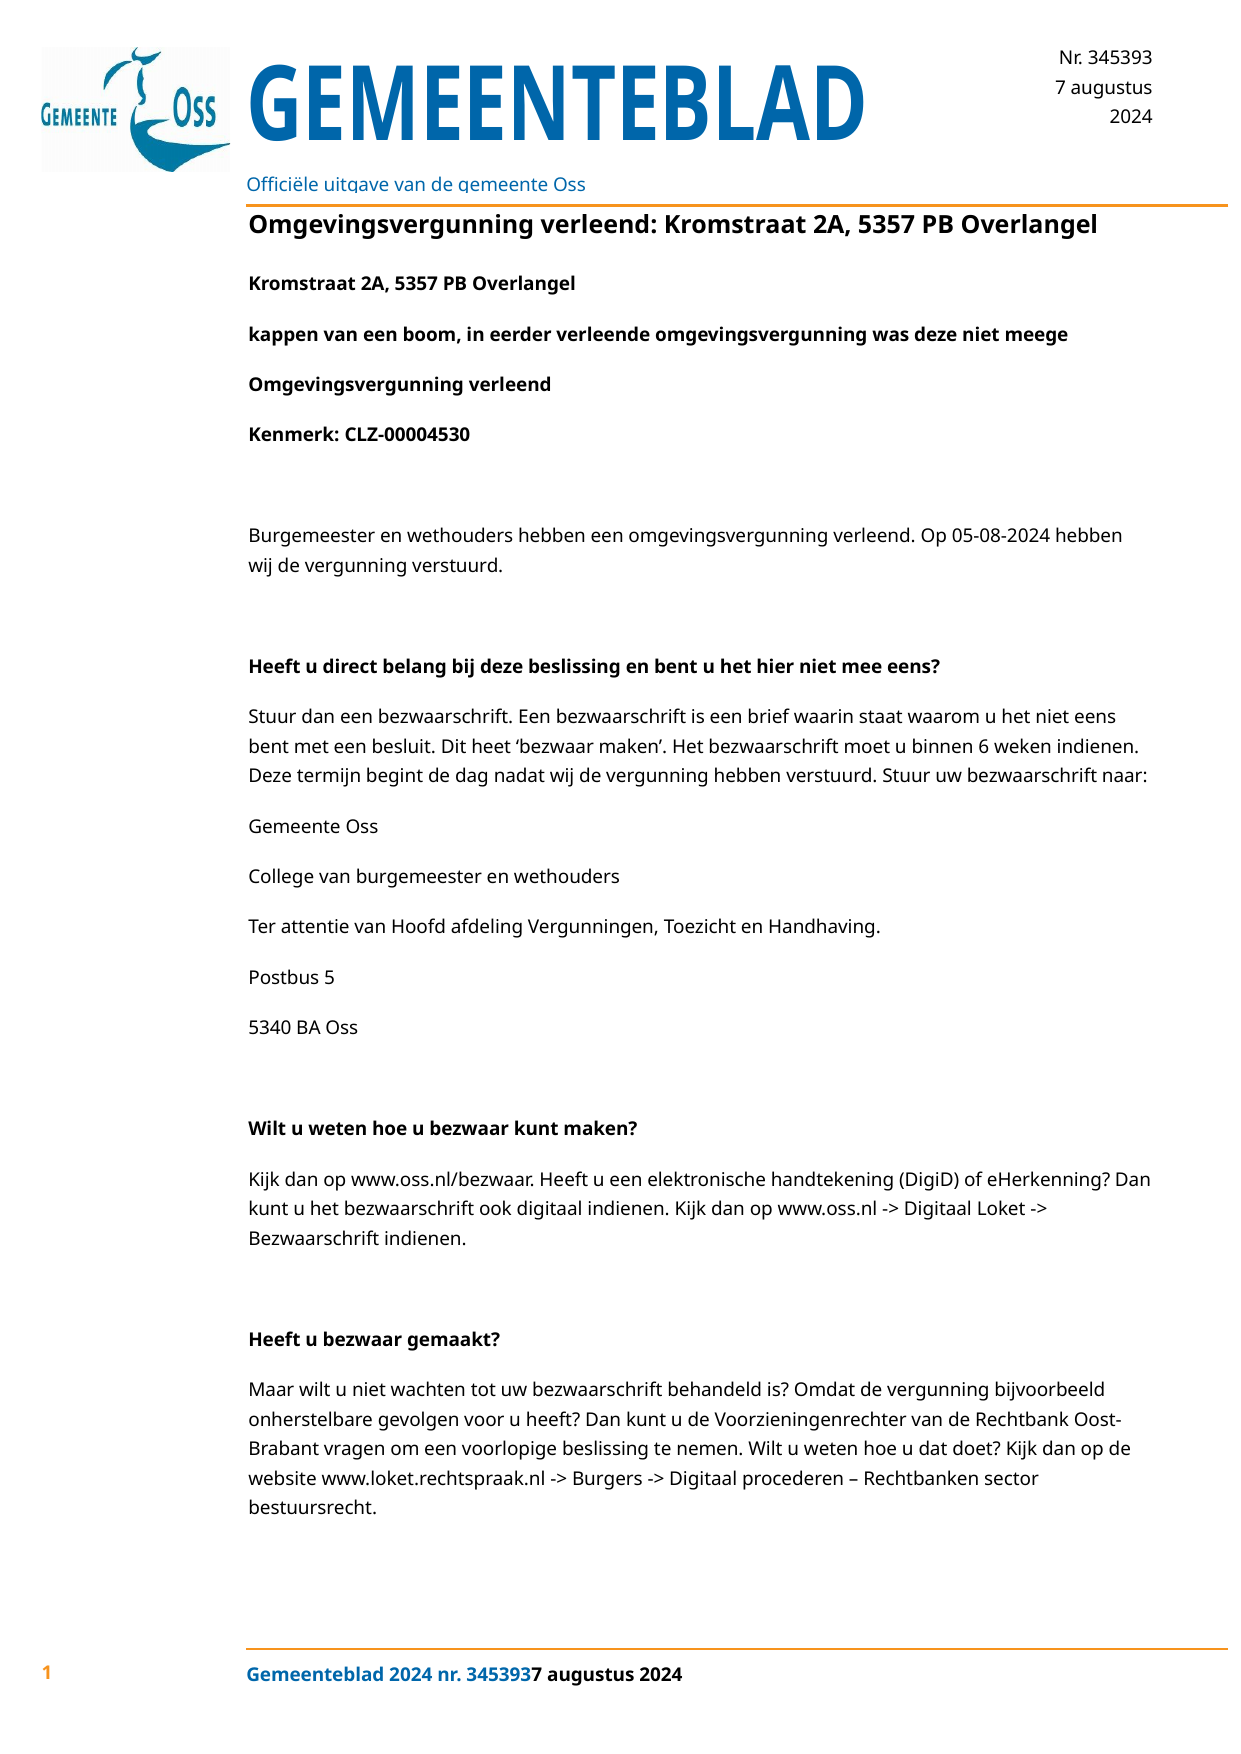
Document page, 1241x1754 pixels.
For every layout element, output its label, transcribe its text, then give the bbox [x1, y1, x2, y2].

text Omgevingsvergunning verleend [248, 371, 1152, 397]
text College van burgemeester en wethouders [248, 863, 1152, 889]
text kappen van een boom, in eerder verleende omgevingsvergunning was deze niet meege [248, 321, 1152, 346]
text Postbus 5 [248, 964, 1152, 990]
text Stuur dan een bezwaarschrift. Een bezwaarschrift is een brief waarin staat waarom u het niet eens bent met een besluit. Dit heet ‘bezwaar maken’. Het bezwaarschrift moet u binnen 6 weken indienen. Deze termijn begint de dag nadat wij de vergunning hebben verstuurd. Stuur uw bezwaarschrift naar: [248, 703, 1152, 788]
text Maar wilt u niet wachten tot uw bezwaarschrift behandeld is? Omdat de vergunning bijvoorbeeld onherstelbare gevolgen voor u heeft? Dan kunt u de Voorzieningenrechter van de Rechtbank Oost-Brabant vragen om een voorlopige beslissing te nemen. Wilt u weten hoe u dat doet? Kijk dan op de website www.loket.rechtspraak.nl -> Burgers -> Digitaal procederen – Rechtbanken sector bestuursrecht. [248, 1376, 1152, 1520]
text Omgevingsvergunning verleend: Kromstraat 2A, 5357 PB Overlangel [248, 207, 1152, 241]
text Ter attentie van Hoofd afdeling Vergunningen, Toezicht en Handhaving. [248, 914, 1152, 939]
picture [41, 47, 231, 172]
text Wilt u weten hoe u bezwaar kunt maken? [248, 1115, 1152, 1141]
text Burgemeester en wethouders hebben een omgevingsvergunning verleend. Op 05-08-2024 hebben wij de vergunning verstuurd. [248, 522, 1152, 578]
text Gemeente Oss [248, 813, 1152, 838]
text Kromstraat 2A, 5357 PB Overlangel [248, 270, 1152, 296]
text Heeft u bezwaar gemaakt? [248, 1326, 1152, 1351]
text Kenmerk: CLZ-00004530 [248, 422, 1152, 447]
text Kijk dan op www.oss.nl/bezwaar. Heeft u een elektronische handtekening (DigiD) of eHerkenning? Dan kunt u het bezwaarschrift ook digitaal indienen. Kijk dan op www.oss.nl -> Digitaal Loket -> Bezwaarschrift indienen. [248, 1166, 1152, 1251]
text Heeft u direct belang bij deze beslissing en bent u het hier niet mee eens? [248, 653, 1152, 678]
text 5340 BA Oss [248, 1014, 1152, 1040]
